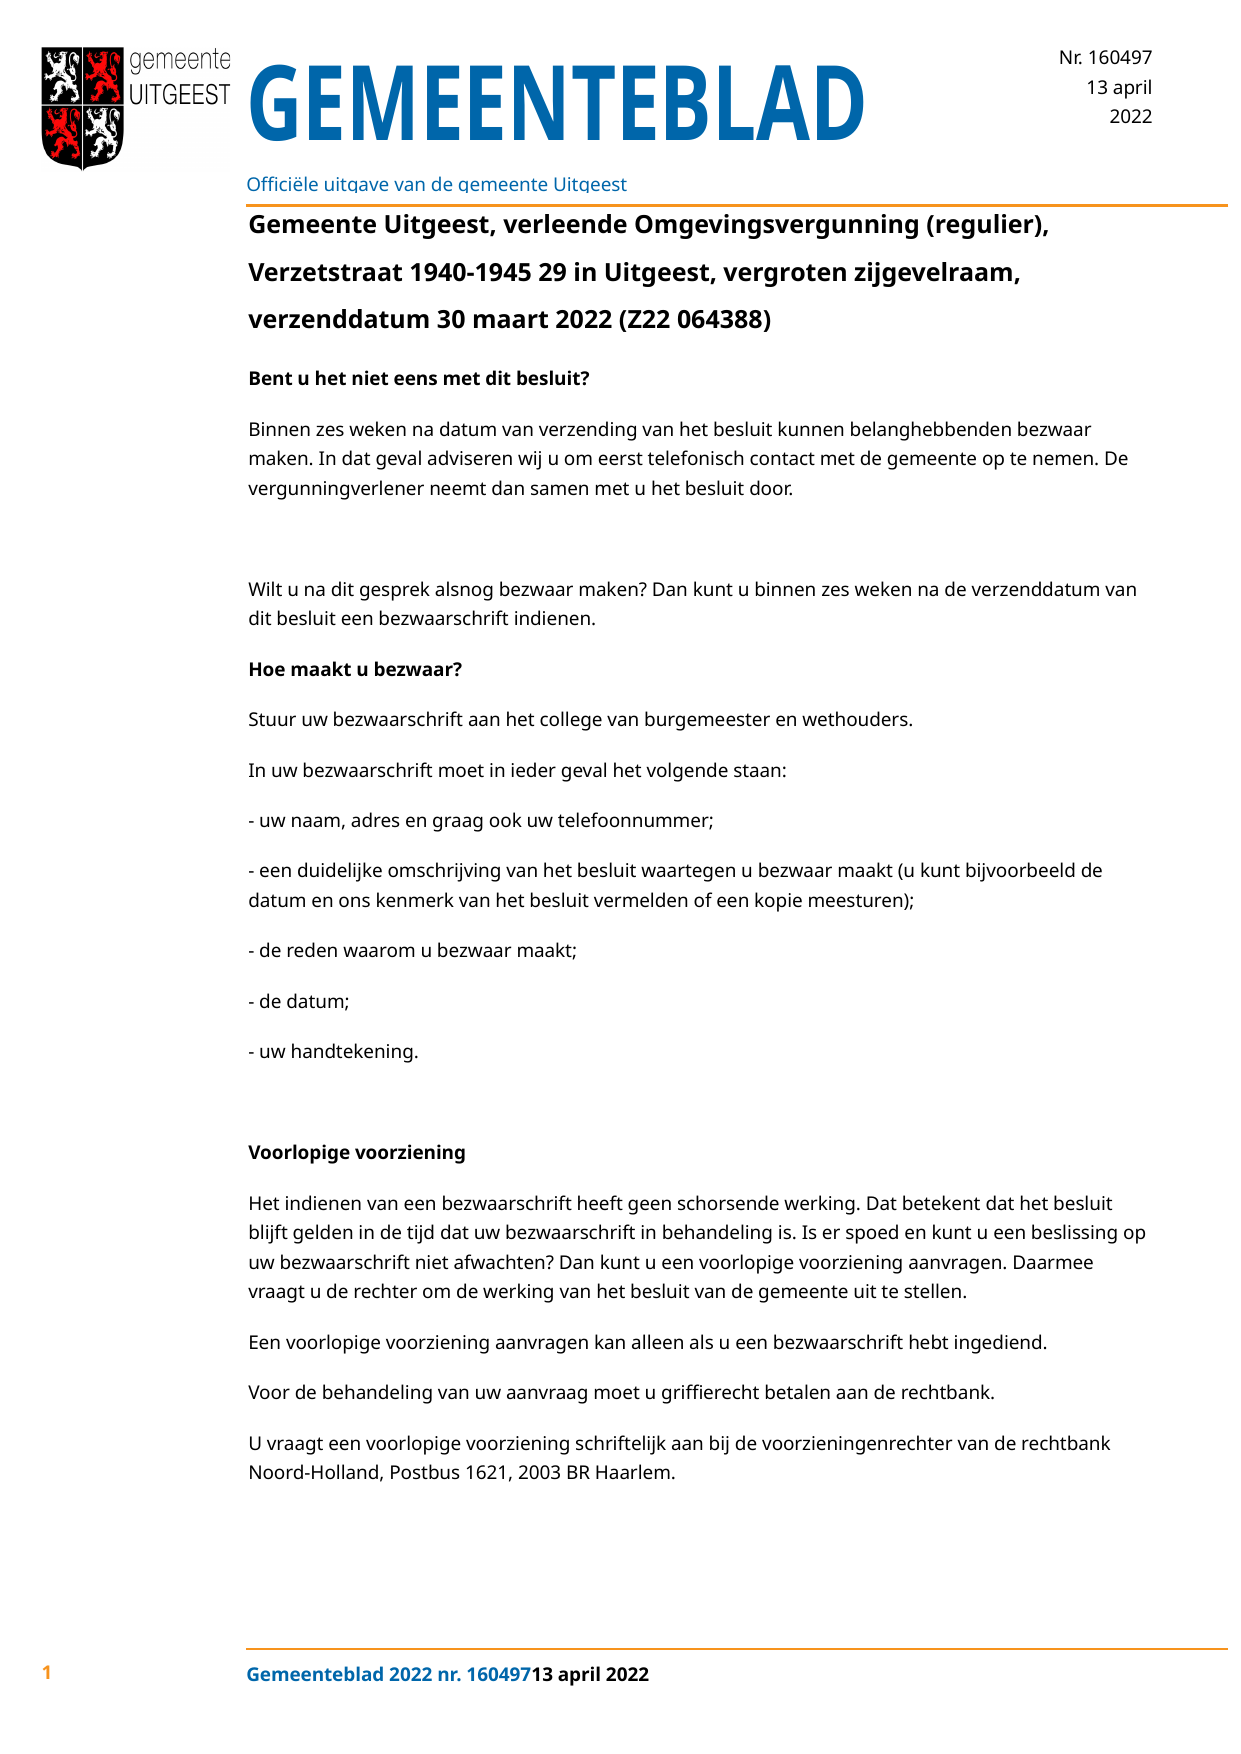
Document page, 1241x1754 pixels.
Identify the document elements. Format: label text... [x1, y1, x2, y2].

text - de reden waarom u bezwaar maakt; [248, 938, 1152, 963]
text Een voorlopige voorziening aanvragen kan alleen als u een bezwaarschrift hebt ingediend. [248, 1329, 1152, 1354]
text Stuur uw bezwaarschrift aan het college van burgemeester en wethouders. [248, 706, 1152, 732]
text Wilt u na dit gesprek alsnog bezwaar maken? Dan kunt u binnen zes weken na de verzenddatum van dit besluit een bezwaarschrift indienen. [248, 576, 1152, 631]
text - uw handtekening. [248, 1038, 1152, 1064]
text - uw naam, adres en graag ook uw telefoonnummer; [248, 807, 1152, 833]
text Binnen zes weken na datum van verzending van het besluit kunnen belanghebbenden bezwaar maken. In dat geval adviseren wij u om eerst telefonisch contact met de gemeente op te nemen. De vergunningverlener neemt dan samen met u het besluit door. [248, 416, 1152, 501]
text Hoe maakt u bezwaar? [248, 656, 1152, 682]
text Voorlopige voorziening [248, 1139, 1152, 1165]
text Het indienen van een bezwaarschrift heeft geen schorsende werking. Dat betekent dat het besluit blijft gelden in de tijd dat uw bezwaarschrift in behandeling is. Is er spoed en kunt u een beslissing op uw bezwaarschrift niet afwachten? Dan kunt u een voorlopige voorziening aanvragen. Daarmee vraagt u de rechter om de werking van het besluit van de gemeente uit te stellen. [248, 1190, 1152, 1304]
text U vraagt een voorlopige voorziening schriftelijk aan bij de voorzieningenrechter van de rechtbank Noord-Holland, Postbus 1621, 2003 BR Haarlem. [248, 1430, 1152, 1485]
text - de datum; [248, 988, 1152, 1014]
text Voor de behandeling van uw aanvraag moet u griffierecht betalen aan de rechtbank. [248, 1379, 1152, 1405]
text Bent u het niet eens met dit besluit? [248, 366, 1152, 391]
text Gemeente Uitgeest, verleende Omgevingsvergunning (regulier), Verzetstraat 1940-1945 29 in Uitgeest, vergroten zijgevelraam, verzenddatum 30 maart 2022 (Z22 064388) [248, 207, 1152, 336]
text In uw bezwaarschrift moet in ieder geval het volgende staan: [248, 757, 1152, 782]
text - een duidelijke omschrijving van het besluit waartegen u bezwaar maakt (u kunt bijvoorbeeld de datum en ons kenmerk van het besluit vermelden of een kopie meesturen); [248, 858, 1152, 913]
picture [41, 47, 231, 172]
